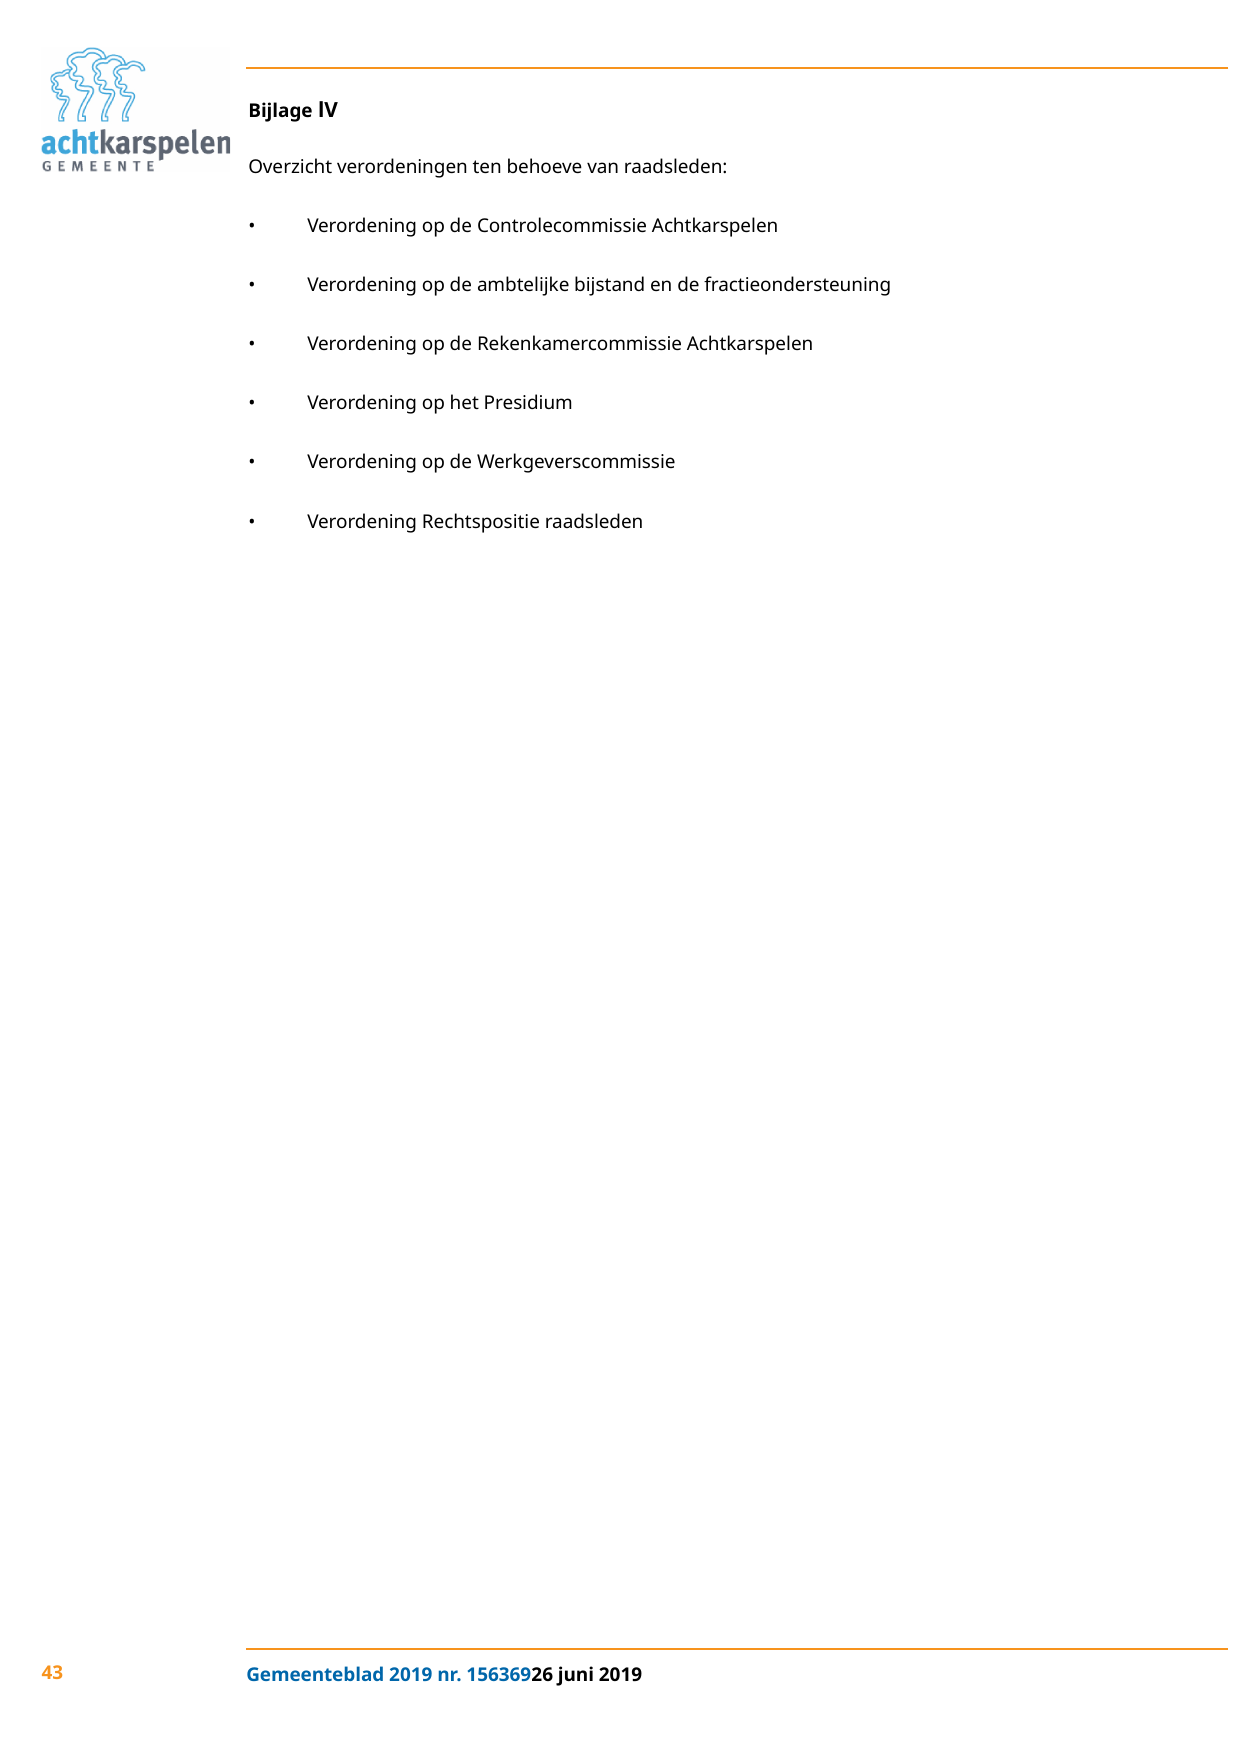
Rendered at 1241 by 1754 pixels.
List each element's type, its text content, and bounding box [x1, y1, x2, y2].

text Bijlage lV [248, 95, 1152, 123]
text Overzicht verordeningen ten behoeve van raadsleden: [248, 153, 1152, 179]
list Verordening op de Werkgeverscommissie [248, 449, 1152, 474]
list Verordening op het Presidium [248, 389, 1152, 415]
picture [41, 47, 231, 172]
list Verordening op de ambtelijke bijstand en de fractieondersteuning [248, 271, 1152, 297]
list Verordening op de Controlecommissie Achtkarspelen [248, 212, 1152, 238]
list Verordening op de Rekenkamercommissie Achtkarspelen [248, 330, 1152, 356]
list Verordening Rechtspositie raadsleden [248, 508, 1152, 534]
